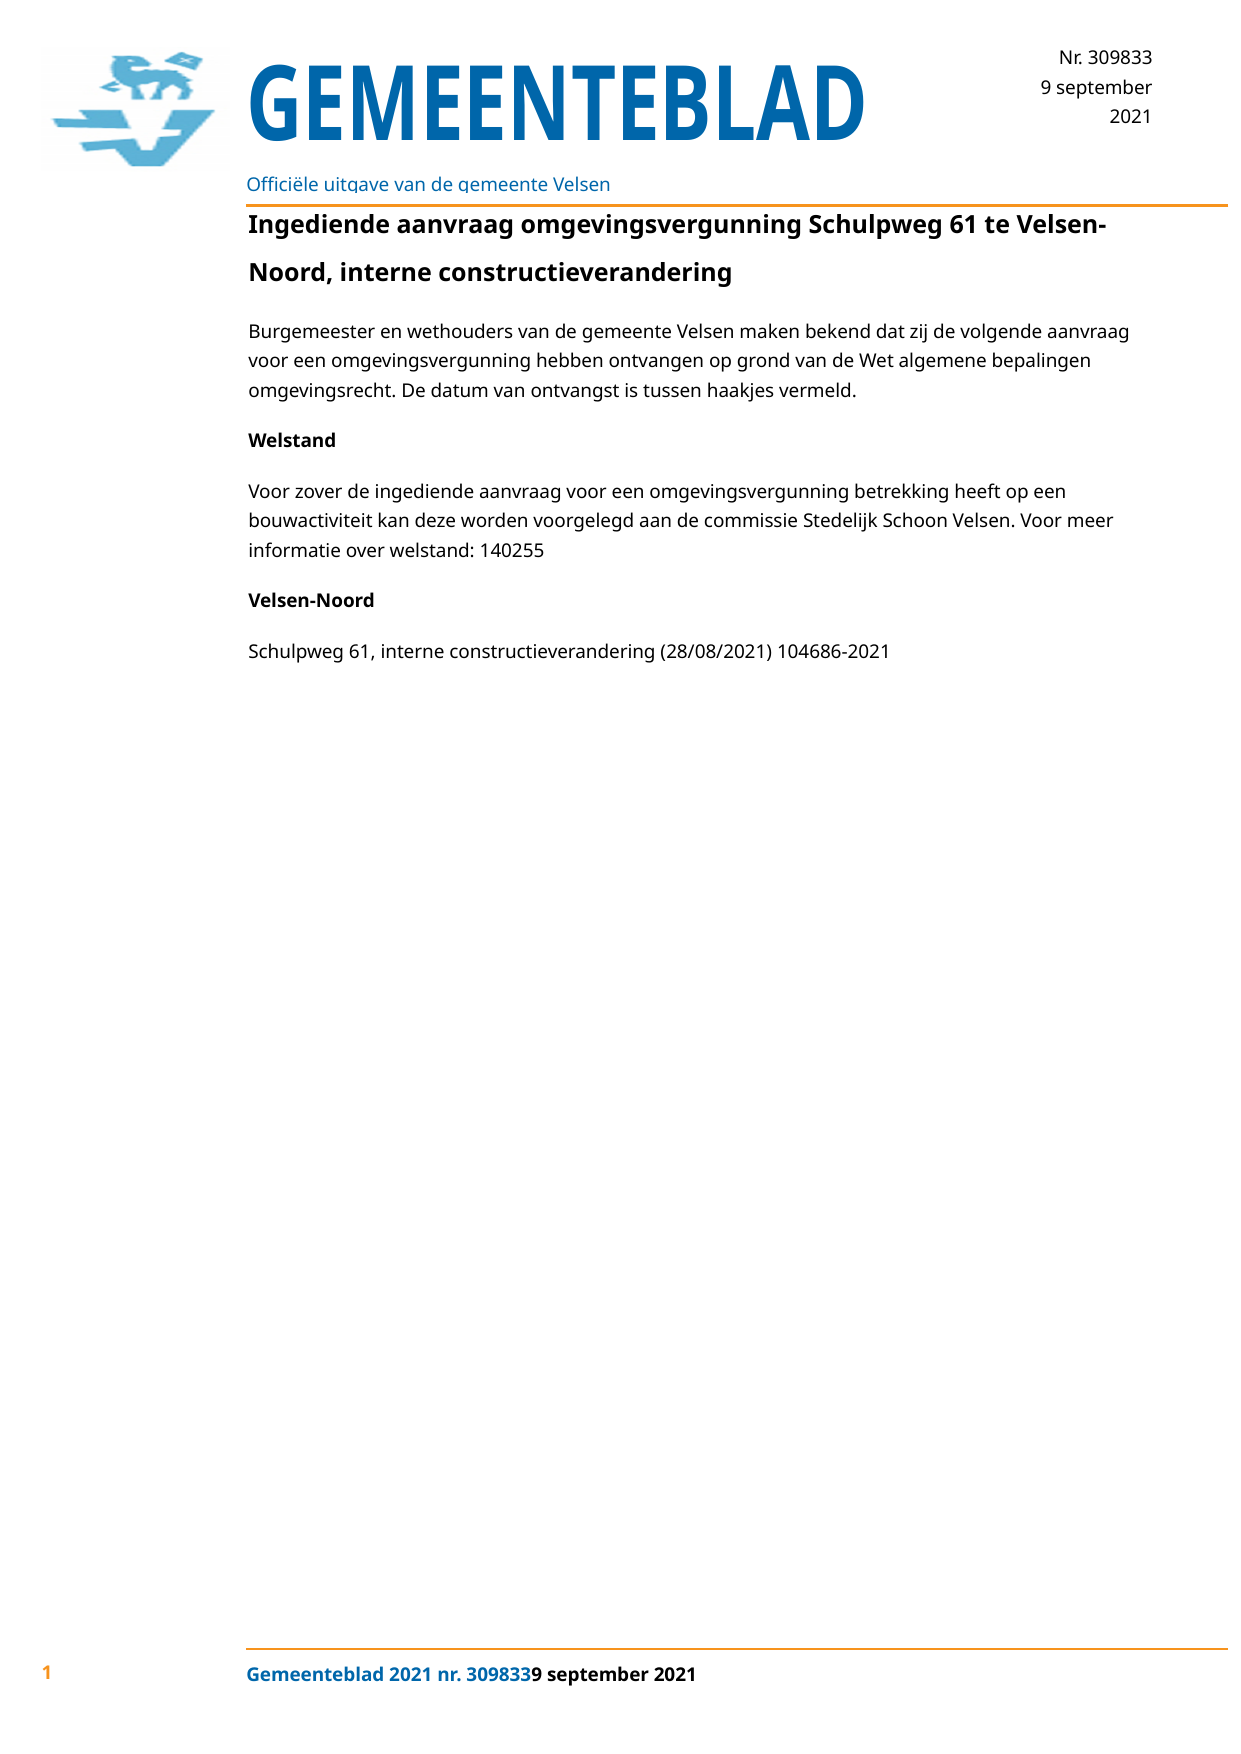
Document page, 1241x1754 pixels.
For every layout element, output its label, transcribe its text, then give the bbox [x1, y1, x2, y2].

text Voor zover de ingediende aanvraag voor een omgevingsvergunning betrekking heeft op een bouwactiviteit kan deze worden voorgelegd aan de commissie Stedelijk Schoon Velsen. Voor meer informatie over welstand: 140255 [248, 478, 1152, 563]
text Schulpweg 61, interne constructieverandering (28/08/2021) 104686-2021 [248, 638, 1152, 664]
text Welstand [248, 427, 1152, 453]
text Burgemeester en wethouders van de gemeente Velsen maken bekend dat zij de volgende aanvraag voor een omgevingsvergunning hebben ontvangen op grond van de Wet algemene bepalingen omgevingsrecht. De datum van ontvangst is tussen haakjes vermeld. [248, 318, 1152, 403]
text Ingediende aanvraag omgevingsvergunning Schulpweg 61 te Velsen-Noord, interne constructieverandering [248, 207, 1152, 288]
picture [41, 47, 231, 172]
text Velsen-Noord [248, 587, 1152, 613]
